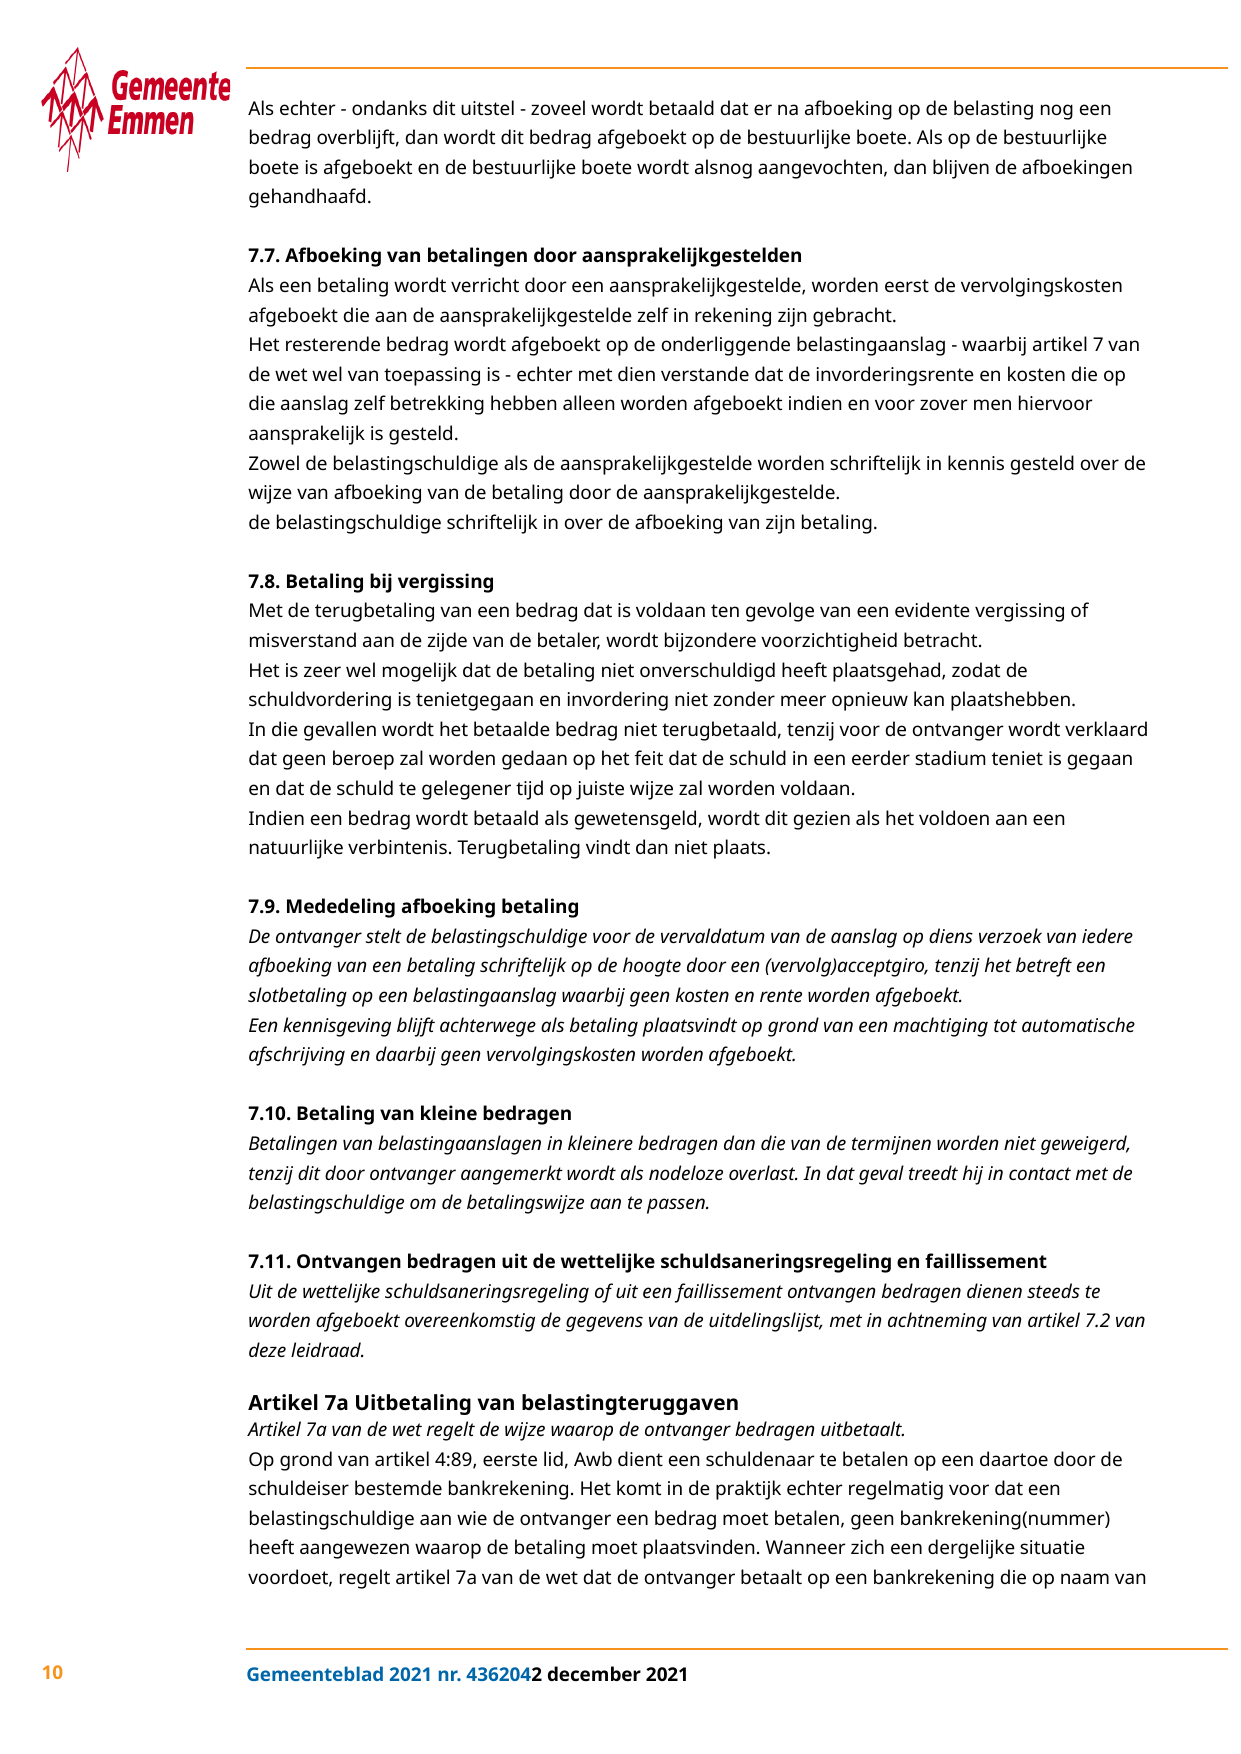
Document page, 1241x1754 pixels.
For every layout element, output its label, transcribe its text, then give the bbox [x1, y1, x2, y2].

text Als echter - ondanks dit uitstel - zoveel wordt betaald dat er na afboeking op de belasting nog een bedrag overblijft, dan wordt dit bedrag afgeboekt op de bestuurlijke boete. Als op de bestuurlijke boete is afgeboekt en de bestuurlijke boete wordt alsnog aangevochten, dan blijven de afboekingen gehandhaafd. [248, 95, 1152, 209]
text Als een betaling wordt verricht door een aansprakelijkgestelde, worden eerst de vervolgingskosten afgeboekt die aan de aansprakelijkgestelde zelf in rekening zijn gebracht. [248, 272, 1152, 328]
text 7.10. Betaling van kleine bedragen [248, 1101, 1152, 1126]
text Indien een bedrag wordt betaald als gewetensgeld, wordt dit gezien als het voldoen aan een natuurlijke verbintenis. Terugbetaling vindt dan niet plaats. [248, 805, 1152, 860]
text Een kennisgeving blijft achterwege als betaling plaatsvindt op grond van een machtiging tot automatische afschrijving en daarbij geen vervolgingskosten worden afgeboekt. [248, 1012, 1152, 1067]
text Het is zeer wel mogelijk dat de betaling niet onverschuldigd heeft plaatsgehad, zodat de schuldvordering is tenietgegaan en invordering niet zonder meer opnieuw kan plaatshebben. [248, 657, 1152, 712]
text 7.9. Mededeling afboeking betaling [248, 893, 1152, 919]
text Artikel 7a van de wet regelt de wijze waarop de ontvanger bedragen uitbetaalt. [248, 1416, 1152, 1442]
text 7.7. Afboeking van betalingen door aansprakelijkgestelden [248, 243, 1152, 268]
text de belastingschuldige schriftelijk in over de afboeking van zijn betaling. [248, 509, 1152, 535]
text Op grond van artikel 4:89, eerste lid, Awb dient een schuldenaar te betalen op een daartoe door de schuldeiser bestemde bankrekening. Het komt in de praktijk echter regelmatig voor dat een belastingschuldige aan wie de ontvanger een bedrag moet betalen, geen bankrekening(nummer) heeft aangewezen waarop de betaling moet plaatsvinden. Wanneer zich een dergelijke situatie voordoet, regelt artikel 7a van de wet dat de ontvanger betaalt op een bankrekening die op naam van [248, 1446, 1152, 1590]
text Betalingen van belastingaanslagen in kleinere bedragen dan die van de termijnen worden niet geweigerd, tenzij dit door ontvanger aangemerkt wordt als nodeloze overlast. In dat geval treedt hij in contact met de belastingschuldige om de betalingswijze aan te passen. [248, 1130, 1152, 1215]
text Artikel 7a Uitbetaling van belastingteruggaven [248, 1388, 1152, 1416]
text De ontvanger stelt de belastingschuldige voor de vervaldatum van de aanslag op diens verzoek van iedere afboeking van een betaling schriftelijk op de hoogte door een (vervolg)acceptgiro, tenzij het betreft een slotbetaling op een belastingaanslag waarbij geen kosten en rente worden afgeboekt. [248, 923, 1152, 1008]
text Het resterende bedrag wordt afgeboekt op de onderliggende belastingaanslag - waarbij artikel 7 van de wet wel van toepassing is - echter met dien verstande dat de invorderingsrente en kosten die op die aanslag zelf betrekking hebben alleen worden afgeboekt indien en voor zover men hiervoor aansprakelijk is gesteld. [248, 331, 1152, 446]
picture [41, 47, 231, 172]
text 7.11. Ontvangen bedragen uit de wettelijke schuldsaneringsregeling en faillissement [248, 1248, 1152, 1274]
text 7.8. Betaling bij vergissing [248, 568, 1152, 594]
text Zowel de belastingschuldige als de aansprakelijkgestelde worden schriftelijk in kennis gesteld over de wijze van afboeking van de betaling door de aansprakelijkgestelde. [248, 450, 1152, 505]
text Met de terugbetaling van een bedrag dat is voldaan ten gevolge van een evidente vergissing of misverstand aan de zijde van de betaler, wordt bijzondere voorzichtigheid betracht. [248, 598, 1152, 653]
text Uit de wettelijke schuldsaneringsregeling of uit een faillissement ontvangen bedragen dienen steeds te worden afgeboekt overeenkomstig de gegevens van de uitdelingslijst, met in achtneming van artikel 7.2 van deze leidraad. [248, 1278, 1152, 1363]
text In die gevallen wordt het betaalde bedrag niet terugbetaald, tenzij voor de ontvanger wordt verklaard dat geen beroep zal worden gedaan op het feit dat de schuld in een eerder stadium teniet is gegaan en dat de schuld te gelegener tijd op juiste wijze zal worden voldaan. [248, 716, 1152, 801]
